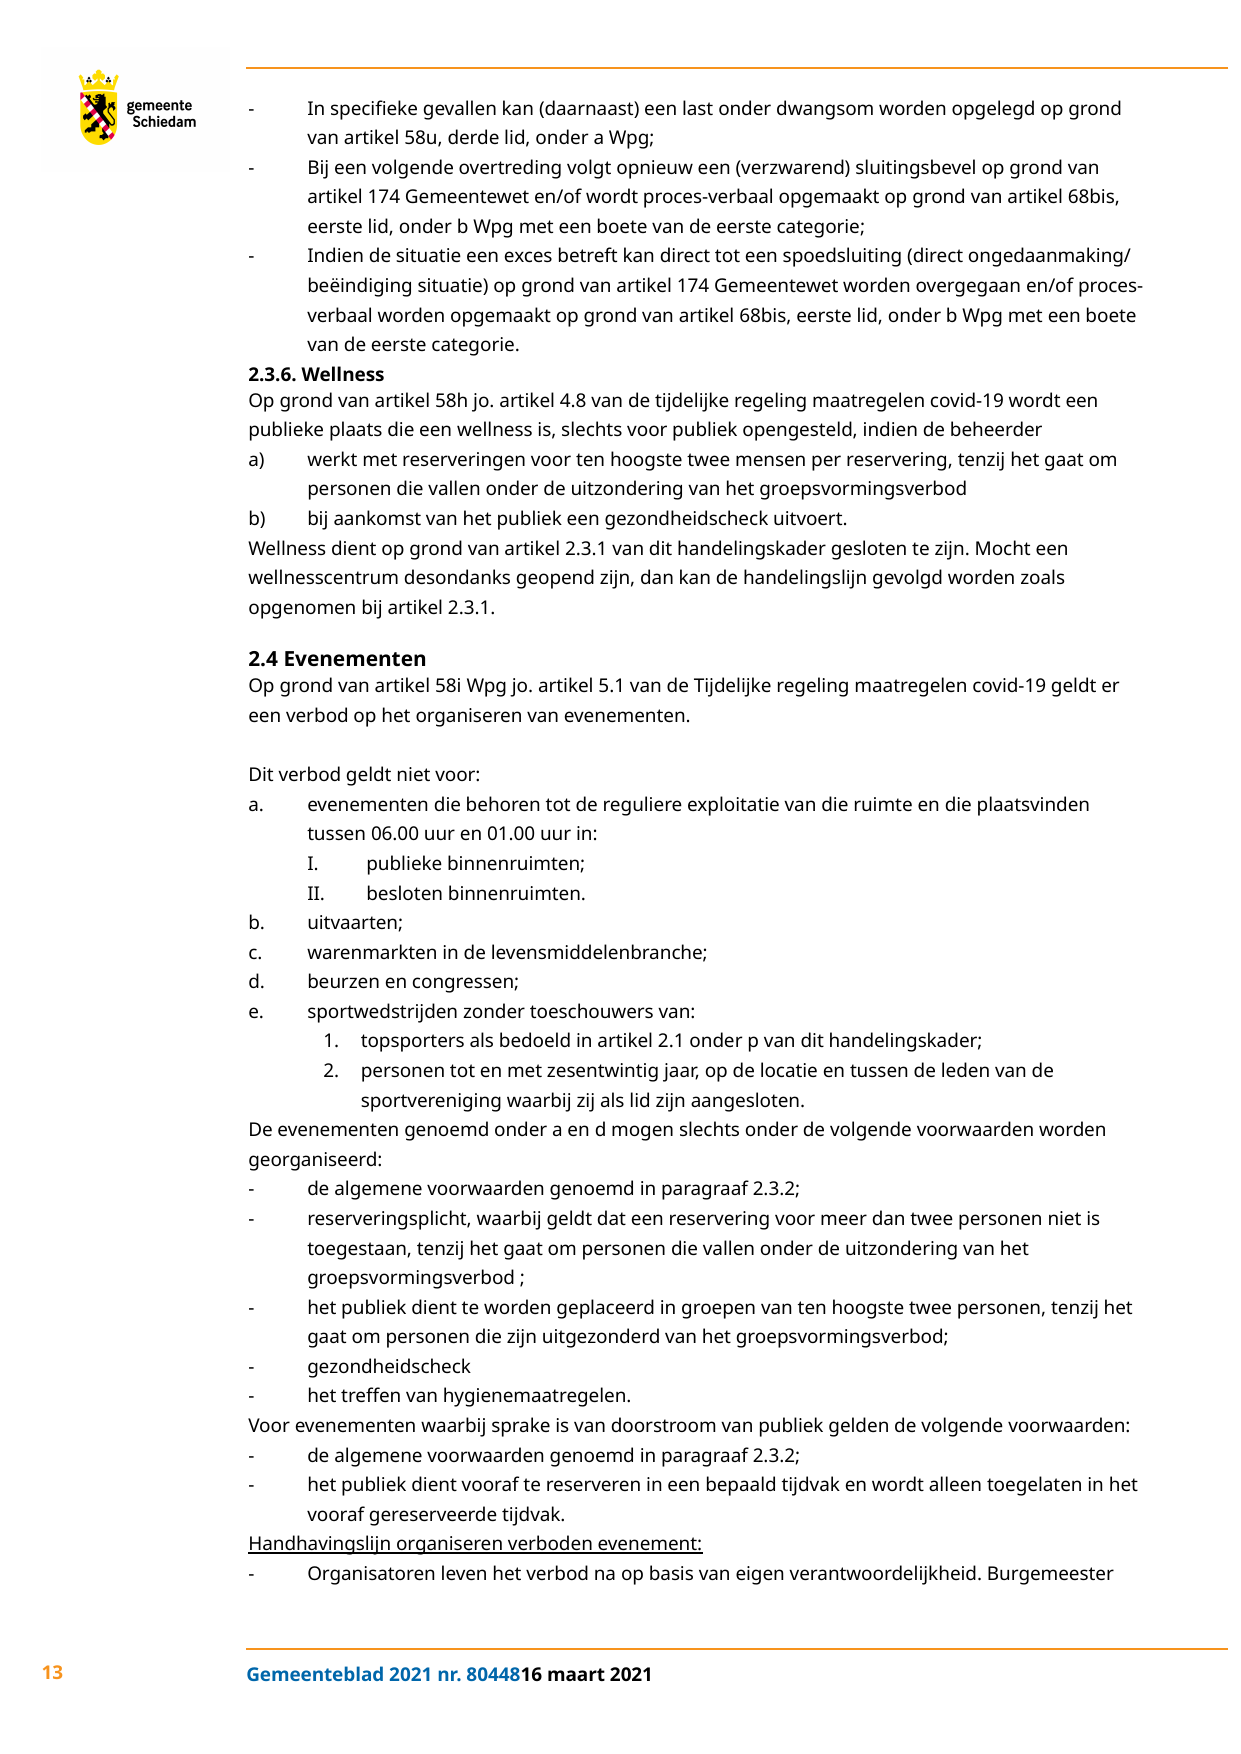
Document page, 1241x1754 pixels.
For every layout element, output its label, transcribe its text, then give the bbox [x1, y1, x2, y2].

text Op grond van artikel 58h jo. artikel 4.8 van de tijdelijke regeling maatregelen covid-19 wordt een publieke plaats die een wellness is, slechts voor publiek opengesteld, indien de beheerder [248, 387, 1152, 442]
list In specifieke gevallen kan (daarnaast) een last onder dwangsom worden opgelegd op grond van artikel 58u, derde lid, onder a Wpg; [248, 95, 1152, 150]
picture [41, 47, 231, 172]
list Indien de situatie een exces betreft kan direct tot een spoedsluiting (direct ongedaanmaking/ beëindiging situatie) op grond van artikel 174 Gemeentewet worden overgegaan en/of proces-verbaal worden opgemaakt op grond van artikel 68bis, eerste lid, onder b Wpg met een boete van de eerste categorie. [248, 243, 1152, 357]
list de algemene voorwaarden genoemd in paragraaf 2.3.2; [248, 1176, 1152, 1201]
list sportwedstrijden zonder toeschouwers van: [248, 998, 1152, 1024]
text Handhavingslijn organiseren verboden evenement: [248, 1531, 1152, 1556]
list gezondheidscheck [248, 1353, 1152, 1379]
list beurzen en congressen; [248, 968, 1152, 994]
text De evenementen genoemd onder a en d mogen slechts onder de volgende voorwaarden worden georganiseerd: [248, 1116, 1152, 1172]
text 2.3.6. Wellness [248, 361, 1152, 387]
list warenmarkten in de levensmiddelenbranche; [248, 939, 1152, 965]
list bij aankomst van het publiek een gezondheidscheck uitvoert. [248, 505, 1152, 531]
list werkt met reserveringen voor ten hoogste twee mensen per reservering, tenzij het gaat om personen die vallen onder de uitzondering van het groepsvormingsverbod [248, 446, 1152, 501]
list de algemene voorwaarden genoemd in paragraaf 2.3.2; [248, 1442, 1152, 1468]
text Op grond van artikel 58i Wpg jo. artikel 5.1 van de Tijdelijke regeling maatregelen covid-19 geldt er een verbod op het organiseren van evenementen. [248, 673, 1152, 728]
text 2.4 Evenementen [248, 644, 1152, 673]
list het treffen van hygienemaatregelen. [248, 1383, 1152, 1408]
list Bij een volgende overtreding volgt opnieuw een (verzwarend) sluitingsbevel op grond van artikel 174 Gemeentewet en/of wordt proces-verbaal opgemaakt op grond van artikel 68bis, eerste lid, onder b Wpg met een boete van de eerste categorie; [248, 154, 1152, 239]
list personen tot en met zesentwintig jaar, op de locatie en tussen de leden van de sportvereniging waarbij zij als lid zijn aangesloten. [323, 1057, 1152, 1113]
list het publiek dient te worden geplaceerd in groepen van ten hoogste twee personen, tenzij het gaat om personen die zijn uitgezonderd van het groepsvormingsverbod; [248, 1294, 1152, 1349]
list reserveringsplicht, waarbij geldt dat een reservering voor meer dan twee personen niet is toegestaan, tenzij het gaat om personen die vallen onder de uitzondering van het groepsvormingsverbod ; [248, 1205, 1152, 1290]
list besloten binnenruimten. [307, 880, 1152, 906]
text Dit verbod geldt niet voor: [248, 761, 1152, 787]
list evenementen die behoren tot de reguliere exploitatie van die ruimte en die plaatsvinden tussen 06.00 uur en 01.00 uur in: [248, 791, 1152, 846]
list uitvaarten; [248, 909, 1152, 935]
list Organisatoren leven het verbod na op basis van eigen verantwoordelijkheid. Burgemeester [248, 1560, 1152, 1586]
list het publiek dient vooraf te reserveren in een bepaald tijdvak en wordt alleen toegelaten in het vooraf gereserveerde tijdvak. [248, 1471, 1152, 1527]
list topsporters als bedoeld in artikel 2.1 onder p van dit handelingskader; [323, 1028, 1152, 1053]
text Wellness dient op grond van artikel 2.3.1 van dit handelingskader gesloten te zijn. Mocht een wellnesscentrum desondanks geopend zijn, dan kan de handelingslijn gevolgd worden zoals opgenomen bij artikel 2.3.1. [248, 535, 1152, 619]
text Voor evenementen waarbij sprake is van doorstroom van publiek gelden de volgende voorwaarden: [248, 1412, 1152, 1438]
list publieke binnenruimten; [307, 850, 1152, 876]
